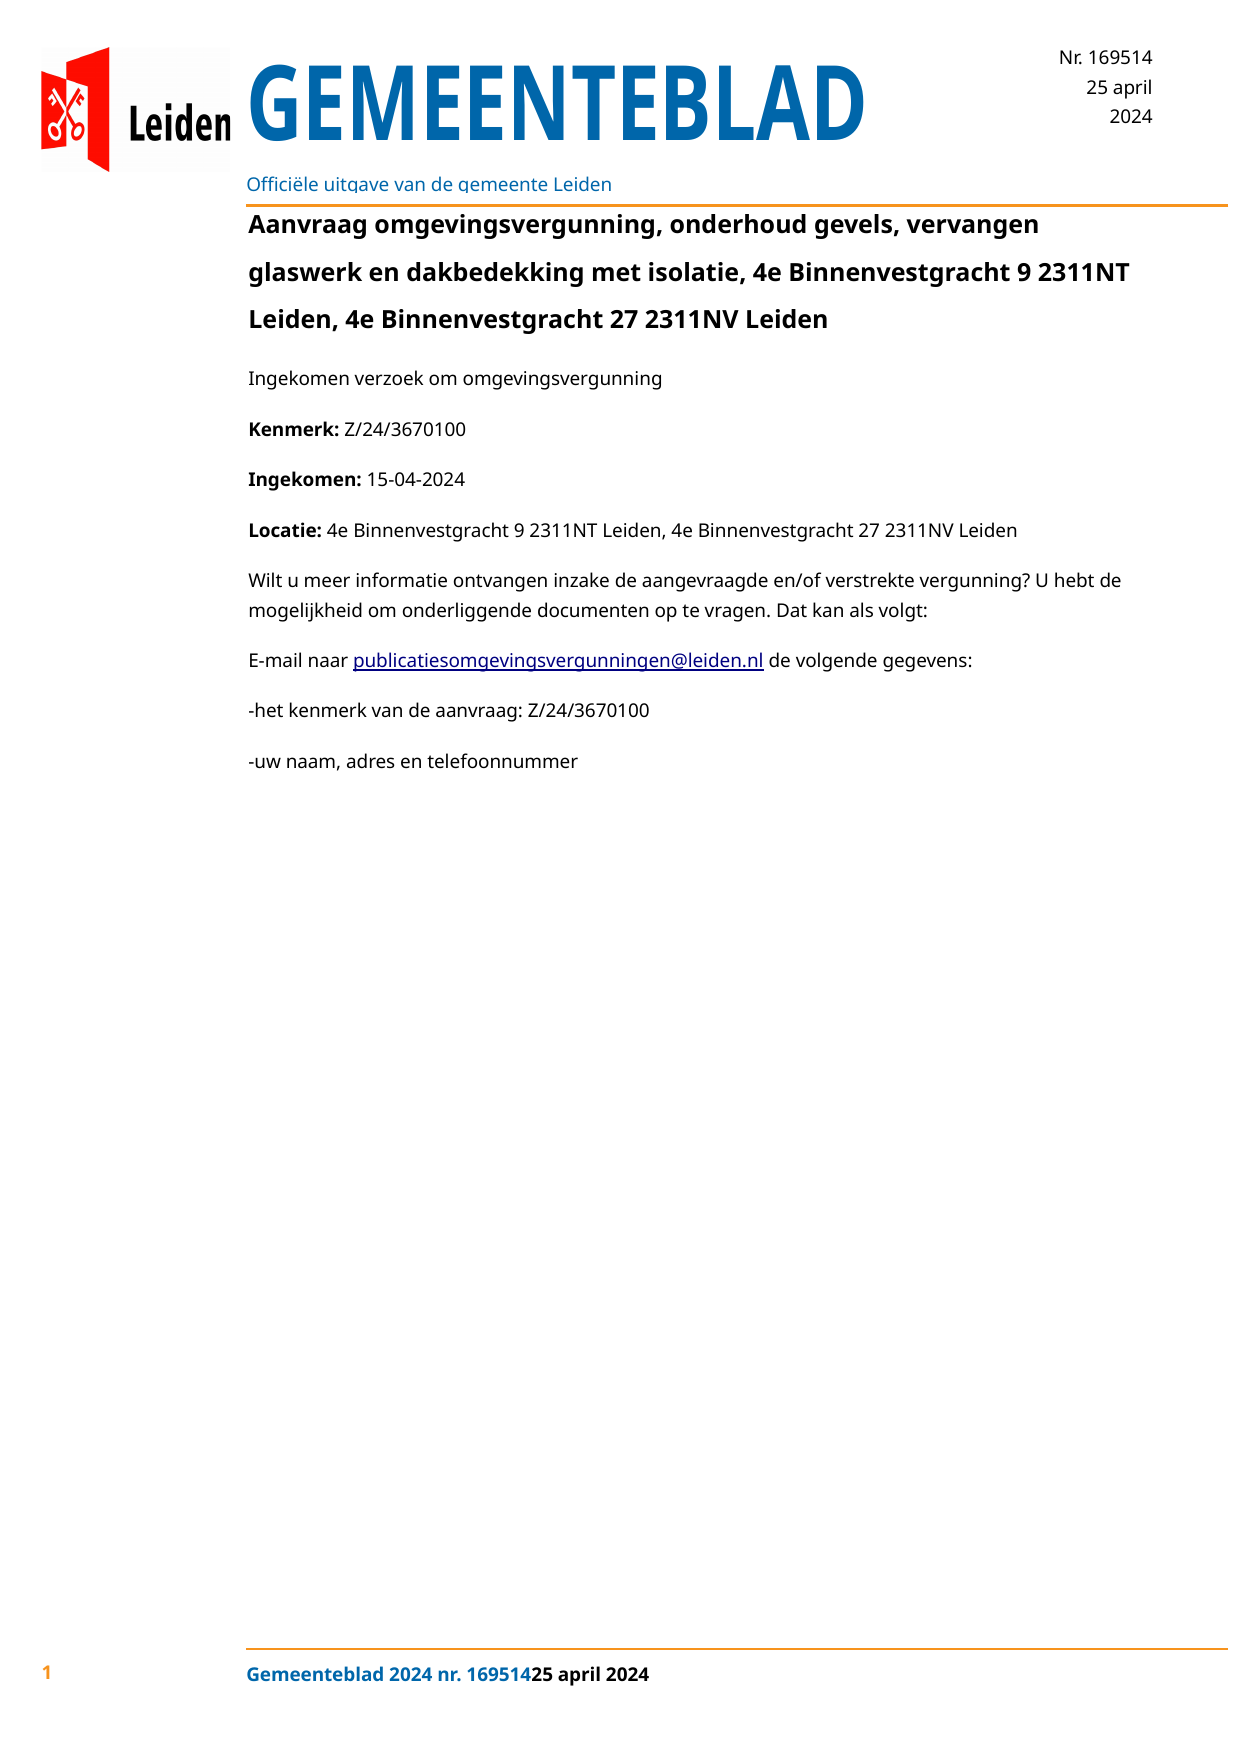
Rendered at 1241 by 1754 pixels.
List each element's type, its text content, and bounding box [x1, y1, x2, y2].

text E-mail naar publicatiesomgevingsvergunningen@leiden.nl de volgende gegevens: [248, 647, 1152, 673]
text Wilt u meer informatie ontvangen inzake de aangevraagde en/of verstrekte vergunning? U hebt de mogelijkheid om onderliggende documenten op te vragen. Dat kan als volgt: [248, 567, 1152, 622]
text Aanvraag omgevingsvergunning, onderhoud gevels, vervangen glaswerk en dakbedekking met isolatie, 4e Binnenvestgracht 9 2311NT Leiden, 4e Binnenvestgracht 27 2311NV Leiden [248, 207, 1152, 336]
text -het kenmerk van de aanvraag: Z/24/3670100 [248, 698, 1152, 723]
picture [41, 47, 231, 172]
text Locatie: 4e Binnenvestgracht 9 2311NT Leiden, 4e Binnenvestgracht 27 2311NV Leiden [248, 517, 1152, 542]
text Ingekomen verzoek om omgevingsvergunning [248, 366, 1152, 391]
text Ingekomen: 15-04-2024 [248, 466, 1152, 492]
text -uw naam, adres en telefoonnummer [248, 748, 1152, 774]
text Kenmerk: Z/24/3670100 [248, 416, 1152, 442]
